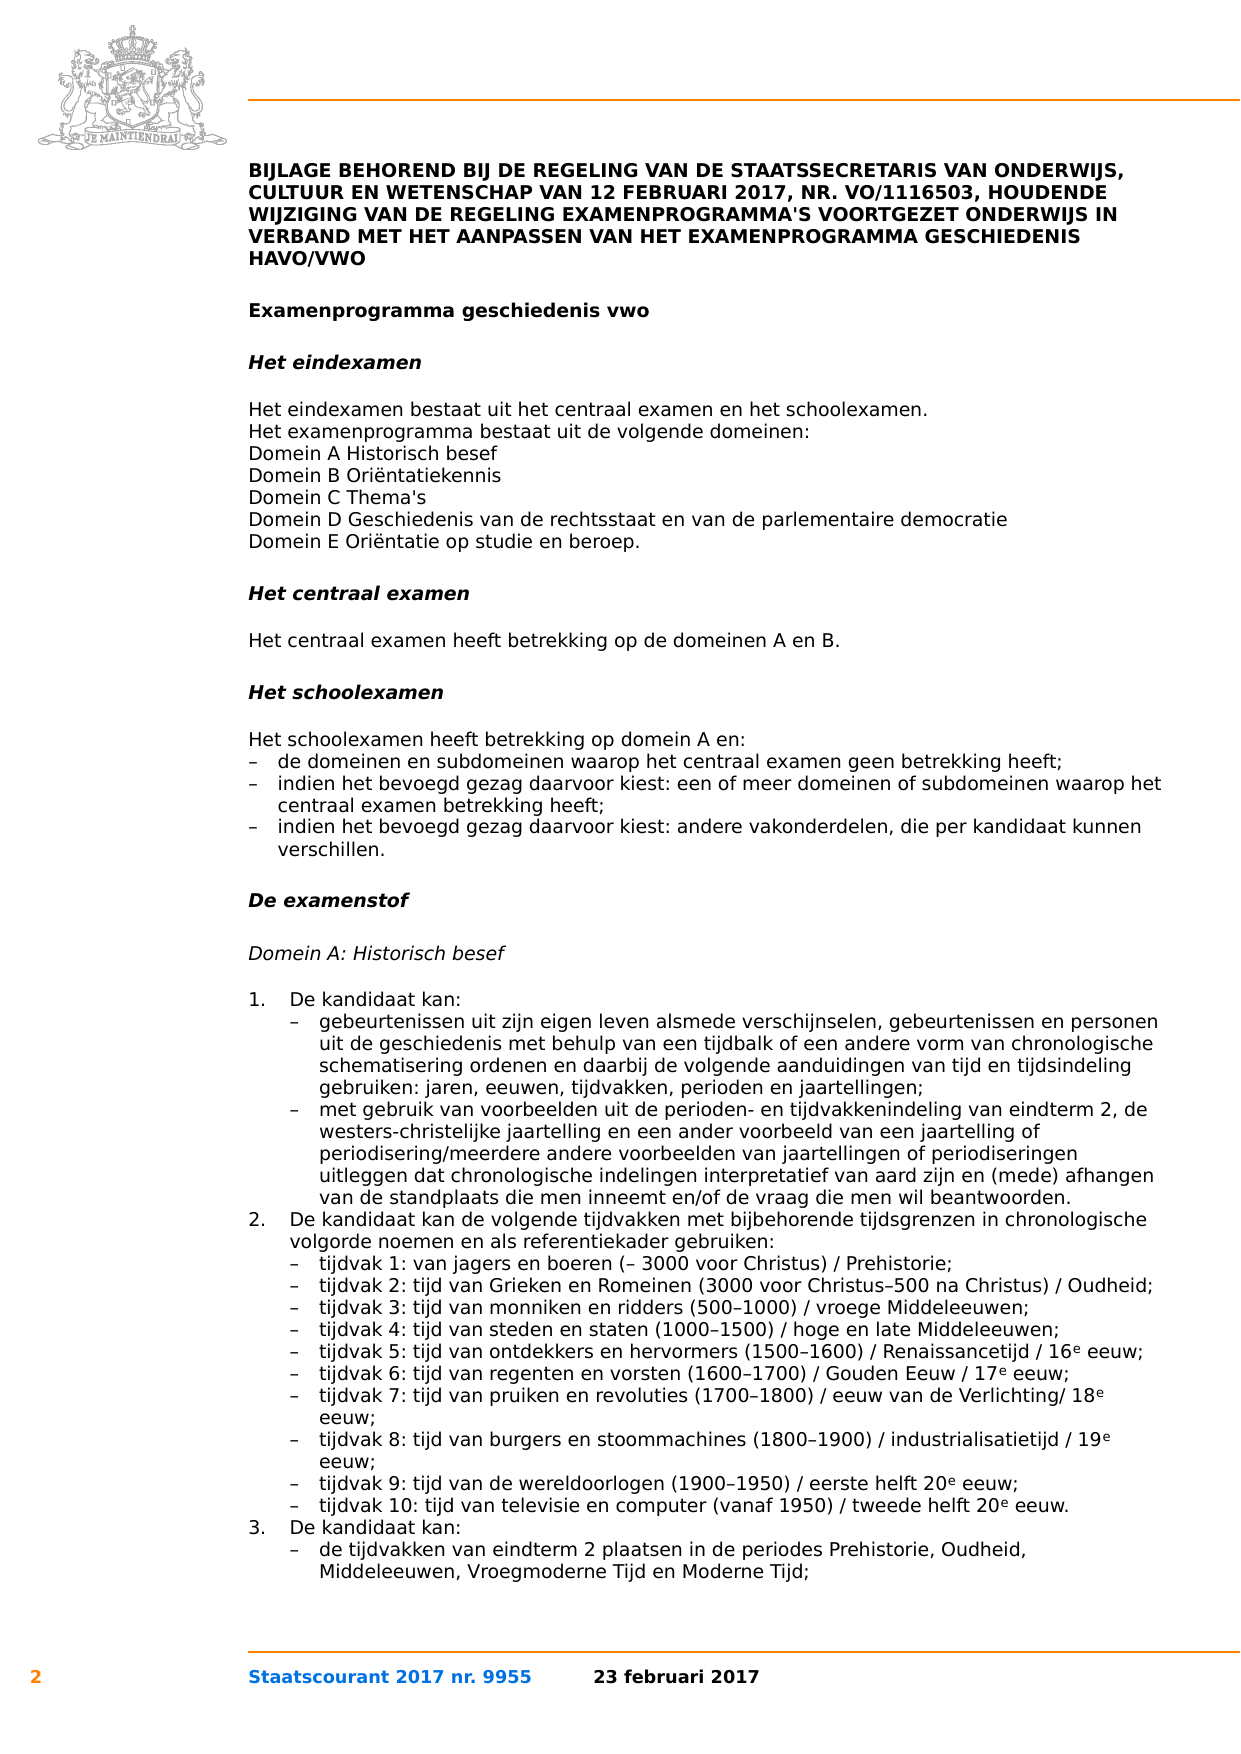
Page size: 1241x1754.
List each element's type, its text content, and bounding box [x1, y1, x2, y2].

text – tijdvak 4: tijd van steden en staten (1000–1500) / hoge en late Middeleeuwen; [289, 1319, 1163, 1341]
text – gebeurtenissen uit zijn eigen leven alsmede verschijnselen, gebeurtenissen en personen uit de geschiedenis met behulp van een tijdbalk of een andere vorm van chronologische schematisering ordenen en daarbij de volgende aanduidingen van tijd en tijdsindeling gebruiken: jaren, eeuwen, tijdvakken, perioden en jaartellingen; [289, 1011, 1163, 1099]
subtitle Het schoolexamen [248, 682, 1163, 703]
picture [38, 25, 227, 150]
text Domein B Oriëntatiekennis [248, 465, 1163, 487]
subtitle BIJLAGE BEHOREND BIJ DE REGELING VAN DE STAATSSECRETARIS VAN ONDERWIJS, CULTUUR EN WETENSCHAP VAN 12 FEBRUARI 2017, NR. VO/1116503, HOUDENDE WIJZIGING VAN DE REGELING EXAMENPROGRAMMA'S VOORTGEZET ONDERWIJS IN VERBAND MET HET AANPASSEN VAN HET EXAMENPROGRAMMA GESCHIEDENIS HAVO/VWO [248, 160, 1163, 270]
text Het schoolexamen heeft betrekking op domein A en: [248, 728, 1163, 751]
text – indien het bevoegd gezag daarvoor kiest: andere vakonderdelen, die per kandidaat kunnen verschillen. [248, 816, 1163, 860]
text – tijdvak 2: tijd van Grieken en Romeinen (3000 voor Christus–500 na Christus) / Oudheid; [289, 1275, 1163, 1297]
text 1. De kandidaat kan: [248, 989, 1163, 1011]
text – indien het bevoegd gezag daarvoor kiest: een of meer domeinen of subdomeinen waarop het centraal examen betrekking heeft; [248, 772, 1163, 816]
subtitle Het eindexamen [248, 352, 1163, 374]
text – tijdvak 3: tijd van monniken en ridders (500–1000) / vroege Middeleeuwen; [289, 1297, 1163, 1319]
text – met gebruik van voorbeelden uit de perioden- en tijdvakkenindeling van eindterm 2, de westers-christelijke jaartelling en een ander voorbeeld van een jaartelling of periodisering/meerdere andere voorbeelden van jaartellingen of periodiseringen uitleggen dat chronologische indelingen interpretatief van aard zijn en (mede) afhangen van de standplaats die men inneemt en/of de vraag die men wil beantwoorden. [289, 1099, 1163, 1209]
text Domein A Historisch besef [248, 443, 1163, 465]
text Het examenprogramma bestaat uit de volgende domeinen: [248, 421, 1163, 443]
text Domein E Oriëntatie op studie en beroep. [248, 531, 1163, 553]
text – de tijdvakken van eindterm 2 plaatsen in de periodes Prehistorie, Oudheid, Middeleeuwen, Vroegmoderne Tijd en Moderne Tijd; [289, 1539, 1163, 1583]
text 3. De kandidaat kan: [248, 1517, 1163, 1539]
text – tijdvak 7: tijd van pruiken en revoluties (1700–1800) / eeuw van de Verlichting/ 18e eeuw; [289, 1385, 1163, 1429]
text Het centraal examen heeft betrekking op de domeinen A en B. [248, 629, 1163, 652]
text Domein D Geschiedenis van de rechtsstaat en van de parlementaire democratie [248, 509, 1163, 531]
text – tijdvak 1: van jagers en boeren (– 3000 voor Christus) / Prehistorie; [289, 1253, 1163, 1275]
text Domein C Thema's [248, 487, 1163, 509]
subtitle Domein A: Historisch besef [248, 942, 1163, 964]
subtitle Het centraal examen [248, 583, 1163, 604]
text – tijdvak 10: tijd van televisie en computer (vanaf 1950) / tweede helft 20e eeuw. [289, 1495, 1163, 1517]
text – tijdvak 8: tijd van burgers en stoommachines (1800–1900) / industrialisatietijd / 19e eeuw; [289, 1429, 1163, 1473]
text – tijdvak 5: tijd van ontdekkers en hervormers (1500–1600) / Renaissancetijd / 16e eeuw; [289, 1341, 1163, 1363]
text Het eindexamen bestaat uit het centraal examen en het schoolexamen. [248, 399, 1163, 421]
text – de domeinen en subdomeinen waarop het centraal examen geen betrekking heeft; [248, 751, 1163, 772]
subtitle Examenprogramma geschiedenis vwo [248, 300, 1163, 322]
subtitle De examenstof [248, 890, 1163, 912]
text 2. De kandidaat kan de volgende tijdvakken met bijbehorende tijdsgrenzen in chronologische volgorde noemen en als referentiekader gebruiken: [248, 1209, 1163, 1253]
text – tijdvak 9: tijd van de wereldoorlogen (1900–1950) / eerste helft 20e eeuw; [289, 1473, 1163, 1495]
text – tijdvak 6: tijd van regenten en vorsten (1600–1700) / Gouden Eeuw / 17e eeuw; [289, 1363, 1163, 1385]
